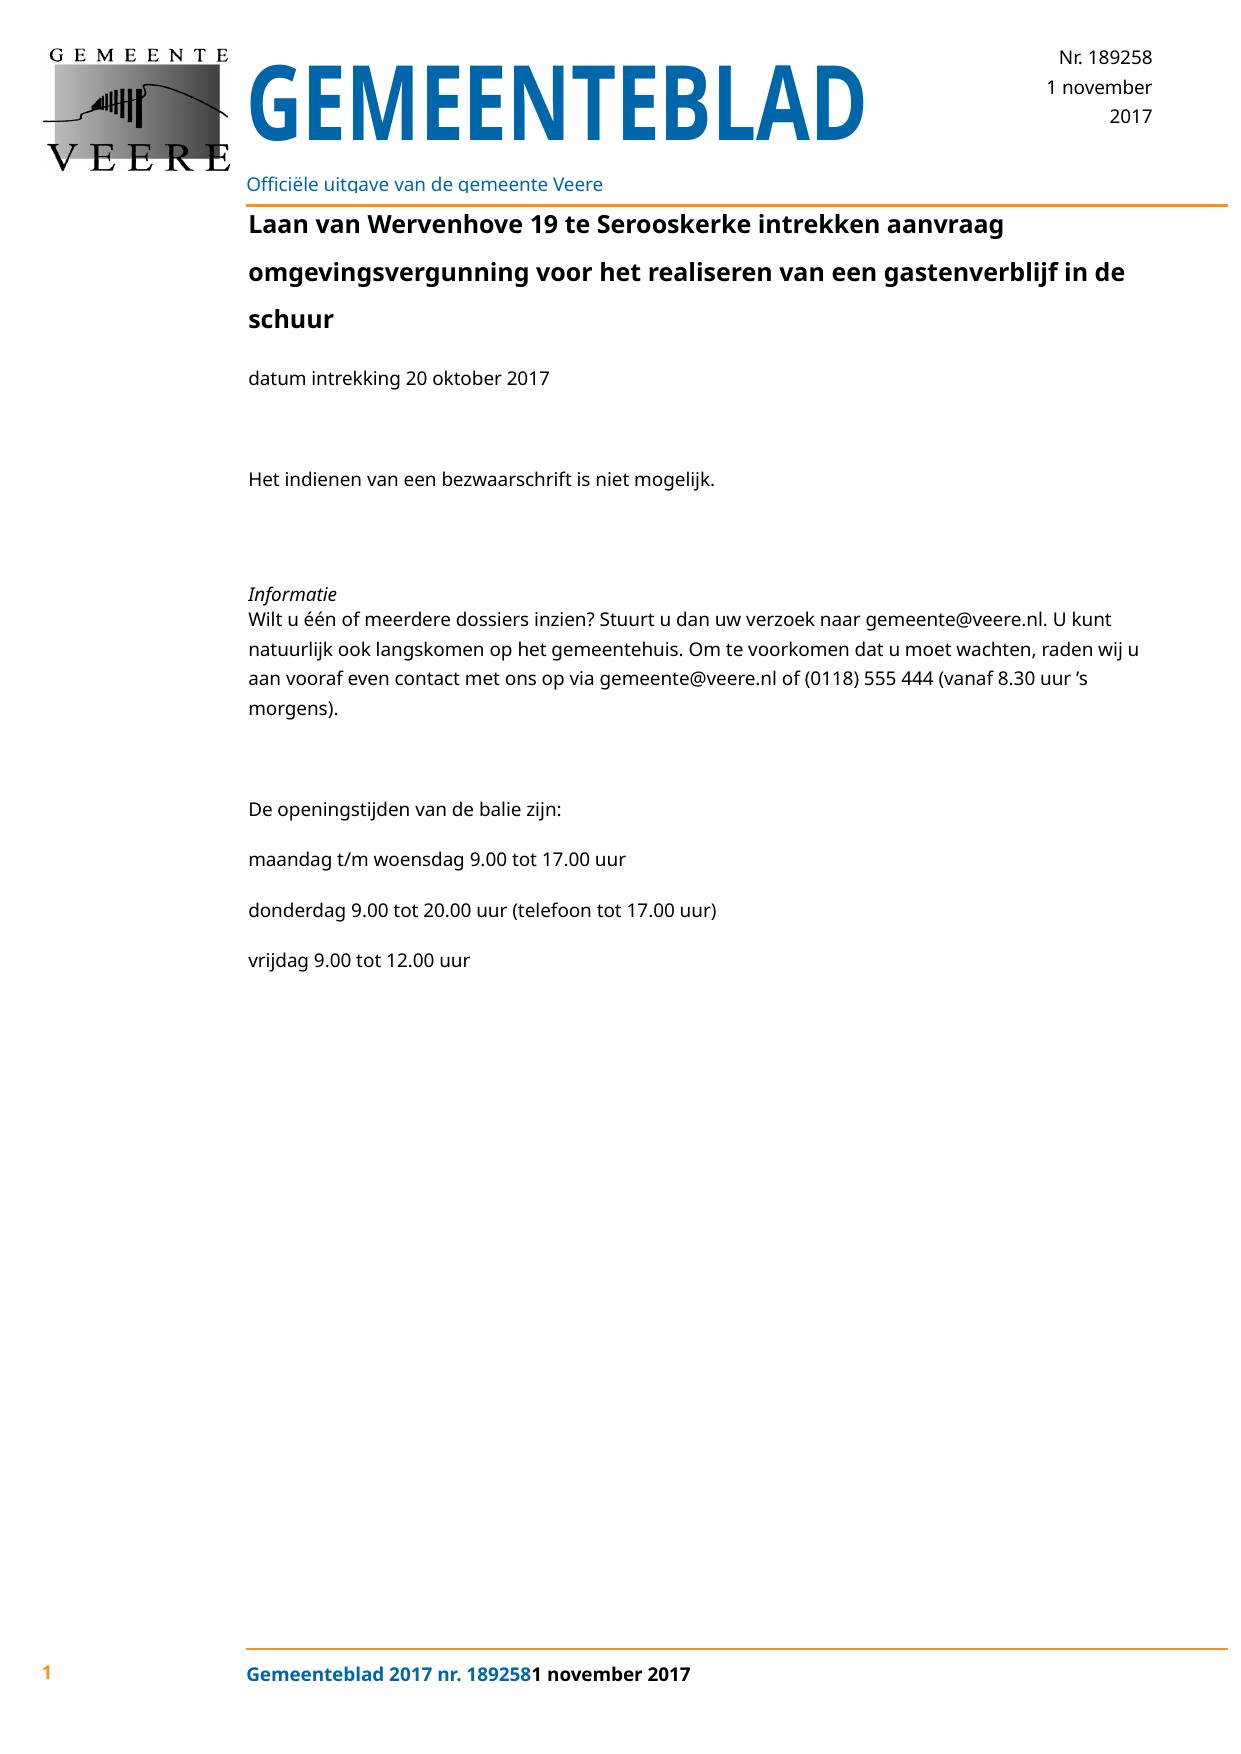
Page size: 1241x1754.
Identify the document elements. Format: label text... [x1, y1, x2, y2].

text Het indienen van een bezwaarschrift is niet mogelijk. [248, 466, 1152, 492]
picture [41, 47, 231, 172]
text De openingstijden van de balie zijn: [248, 796, 1152, 822]
text Laan van Wervenhove 19 te Serooskerke intrekken aanvraag omgevingsvergunning voor het realiseren van een gastenverblijf in de schuur [248, 207, 1152, 336]
text donderdag 9.00 tot 20.00 uur (telefoon tot 17.00 uur) [248, 897, 1152, 923]
text datum intrekking 20 oktober 2017 [248, 366, 1152, 391]
text Informatie [248, 581, 1152, 606]
text maandag t/m woensdag 9.00 tot 17.00 uur [248, 846, 1152, 872]
text vrijdag 9.00 tot 12.00 uur [248, 947, 1152, 973]
text Wilt u één of meerdere dossiers inzien? Stuurt u dan uw verzoek naar gemeente@veere.nl. U kunt natuurlijk ook langskomen op het gemeentehuis. Om te voorkomen dat u moet wachten, raden wij u aan vooraf even contact met ons op via gemeente@veere.nl of (0118) 555 444 (vanaf 8.30 uur ’s morgens). [248, 606, 1152, 721]
